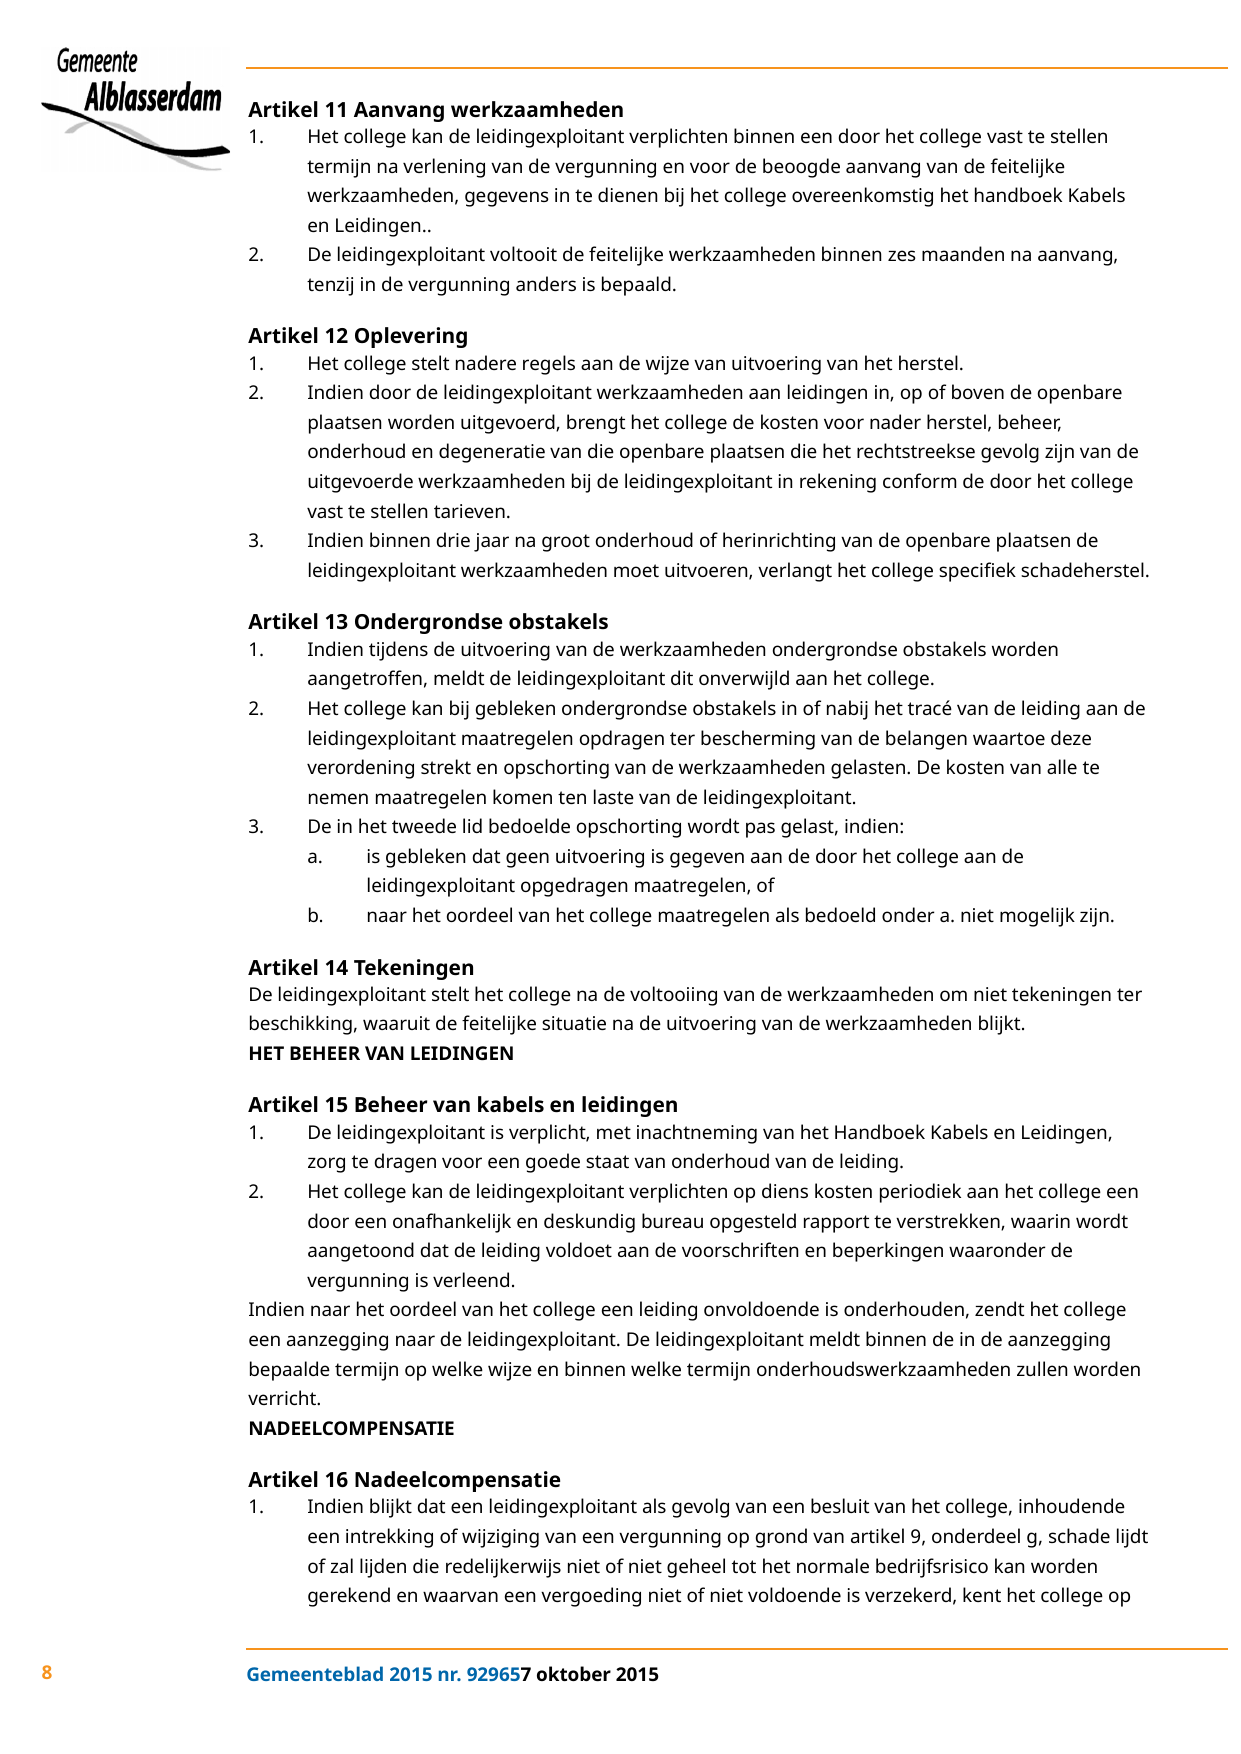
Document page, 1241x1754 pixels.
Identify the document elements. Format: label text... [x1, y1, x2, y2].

list Het college stelt nadere regels aan de wijze van uitvoering van het herstel. [248, 350, 1152, 376]
list Indien tijdens de uitvoering van de werkzaamheden ondergrondse obstakels worden aangetroffen, meldt de leidingexploitant dit onverwijld aan het college. [248, 636, 1152, 691]
list naar het oordeel van het college maatregelen als bedoeld onder a. niet mogelijk zijn. [307, 902, 1152, 928]
list is gebleken dat geen uitvoering is gegeven aan de door het college aan de leidingexploitant opgedragen maatregelen, of [307, 843, 1152, 898]
list Het college kan de leidingexploitant verplichten binnen een door het college vast te stellen termijn na verlening van de vergunning en voor de beoogde aanvang van de feitelijke werkzaamheden, gegevens in te dienen bij het college overeenkomstig het handboek Kabels en Leidingen.. [248, 123, 1152, 238]
text Artikel 12 Oplevering [248, 322, 1152, 350]
list De leidingexploitant voltooit de feitelijke werkzaamheden binnen zes maanden na aanvang, tenzij in de vergunning anders is bepaald. [248, 242, 1152, 297]
text De leidingexploitant stelt het college na de voltooiing van de werkzaamheden om niet tekeningen ter beschikking, waaruit de feitelijke situatie na de uitvoering van de werkzaamheden blijkt. [248, 981, 1152, 1036]
picture [41, 47, 231, 172]
text NADEELCOMPENSATIE [248, 1415, 1152, 1441]
text Artikel 16 Nadeelcompensatie [248, 1465, 1152, 1494]
list De in het tweede lid bedoelde opschorting wordt pas gelast, indien: [248, 813, 1152, 839]
list Indien blijkt dat een leidingexploitant als gevolg van een besluit van het college, inhoudende een intrekking of wijziging van een vergunning op grond van artikel 9, onderdeel g, schade lijdt of zal lijden die redelijkerwijs niet of niet geheel tot het normale bedrijfsrisico kan worden gerekend en waarvan een vergoeding niet of niet voldoende is verzekerd, kent het college op [248, 1494, 1152, 1608]
text Indien naar het oordeel van het college een leiding onvoldoende is onderhouden, zendt het college een aanzegging naar de leidingexploitant. De leidingexploitant meldt binnen de in de aanzegging bepaalde termijn op welke wijze en binnen welke termijn onderhoudswerkzaamheden zullen worden verricht. [248, 1297, 1152, 1411]
text HET BEHEER VAN LEIDINGEN [248, 1040, 1152, 1066]
text Artikel 11 Aanvang werkzaamheden [248, 95, 1152, 123]
list Het college kan de leidingexploitant verplichten op diens kosten periodiek aan het college een door een onafhankelijk en deskundig bureau opgesteld rapport te verstrekken, waarin wordt aangetoond dat de leiding voldoet aan de voorschriften en beperkingen waaronder de vergunning is verleend. [248, 1178, 1152, 1293]
text Artikel 15 Beheer van kabels en leidingen [248, 1091, 1152, 1119]
list Het college kan bij gebleken ondergrondse obstakels in of nabij het tracé van de leiding aan de leidingexploitant maatregelen opdragen ter bescherming van de belangen waartoe deze verordening strekt en opschorting van de werkzaamheden gelasten. De kosten van alle te nemen maatregelen komen ten laste van de leidingexploitant. [248, 695, 1152, 809]
text Artikel 13 Ondergrondse obstakels [248, 607, 1152, 636]
list Indien binnen drie jaar na groot onderhoud of herinrichting van de openbare plaatsen de leidingexploitant werkzaamheden moet uitvoeren, verlangt het college specifiek schadeherstel. [248, 527, 1152, 583]
list Indien door de leidingexploitant werkzaamheden aan leidingen in, op of boven de openbare plaatsen worden uitgevoerd, brengt het college de kosten voor nader herstel, beheer, onderhoud en degeneratie van die openbare plaatsen die het rechtstreekse gevolg zijn van de uitgevoerde werkzaamheden bij de leidingexploitant in rekening conform de door het college vast te stellen tarieven. [248, 379, 1152, 524]
list De leidingexploitant is verplicht, met inachtneming van het Handboek Kabels en Leidingen, zorg te dragen voor een goede staat van onderhoud van de leiding. [248, 1119, 1152, 1174]
text Artikel 14 Tekeningen [248, 953, 1152, 981]
